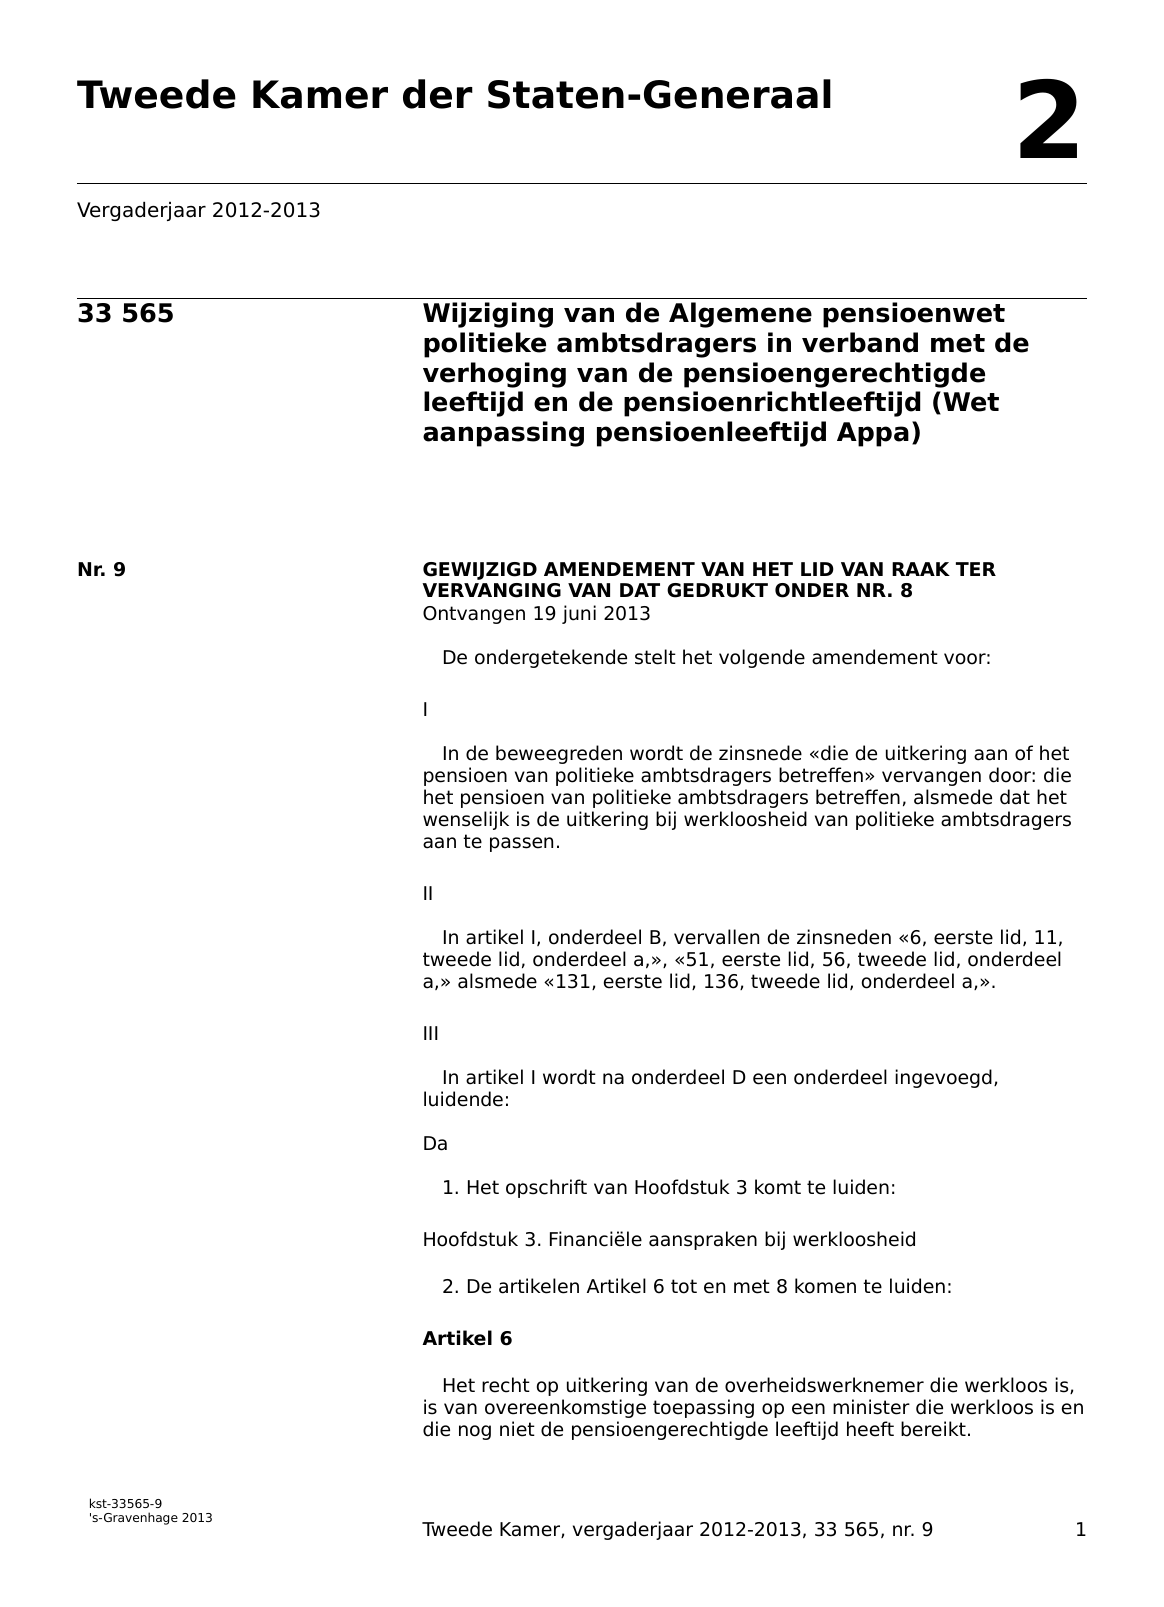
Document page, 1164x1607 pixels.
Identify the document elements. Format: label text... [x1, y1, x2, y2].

text 's-Gravenhage 2013 [88, 1511, 323, 1525]
subtitle Nr. 9 GEWIJZIGD AMENDEMENT VAN HET LID VAN RAAK TER VERVANGING VAN DAT GEDRUKT ONDER NR. 8 [77, 558, 1087, 602]
table_cell Vergaderjaar 2012-2013 [77, 184, 1087, 298]
subtitle III [422, 1023, 1087, 1045]
table_header Tweede Kamer der Staten-Generaal [77, 59, 886, 183]
text 2. De artikelen Artikel 6 tot en met 8 komen te luiden: [422, 1276, 1087, 1298]
subtitle II [422, 883, 1087, 904]
text Da [422, 1133, 1087, 1155]
subtitle I [422, 698, 1087, 721]
text In de beweegreden wordt de zinsnede «die de uitkering aan of het pensioen van politieke ambtsdragers betreffen» vervangen door: die het pensioen van politieke ambtsdragers betreffen, alsmede dat het wenselijk is de uitkering bij werkloosheid van politieke ambtsdragers aan te passen. [422, 743, 1087, 853]
text kst-33565-9 [88, 1497, 323, 1511]
subtitle Artikel 6 [422, 1328, 1087, 1350]
text In artikel I wordt na onderdeel D een onderdeel ingevoegd, luidende: [422, 1067, 1087, 1111]
subtitle 33 565 Wijziging van de Algemene pensioenwet politieke ambtsdragers in verband met de verhoging van de pensioengerechtigde leeftijd en de pensioenrichtleeftijd (Wet aanpassing pensioenleeftijd Appa) [77, 299, 1087, 447]
text 1. Het opschrift van Hoofdstuk 3 komt te luiden: [422, 1177, 1087, 1199]
text In artikel I, onderdeel B, vervallen de zinsneden «6, eerste lid, 11, tweede lid, onderdeel a,», «51, eerste lid, 56, tweede lid, onderdeel a,» alsmede «131, eerste lid, 136, tweede lid, onderdeel a,». [422, 927, 1087, 993]
text Ontvangen 19 juni 2013 [422, 602, 1087, 624]
subtitle Hoofdstuk 3. Financiële aanspraken bij werkloosheid [422, 1229, 1087, 1251]
table_header 2 [886, 59, 1087, 183]
text Het recht op uitkering van de overheidswerknemer die werkloos is, is van overeenkomstige toepassing op een minister die werkloos is en die nog niet de pensioengerechtigde leeftijd heeft bereikt. [422, 1375, 1087, 1441]
text De ondergetekende stelt het volgende amendement voor: [422, 647, 1087, 668]
